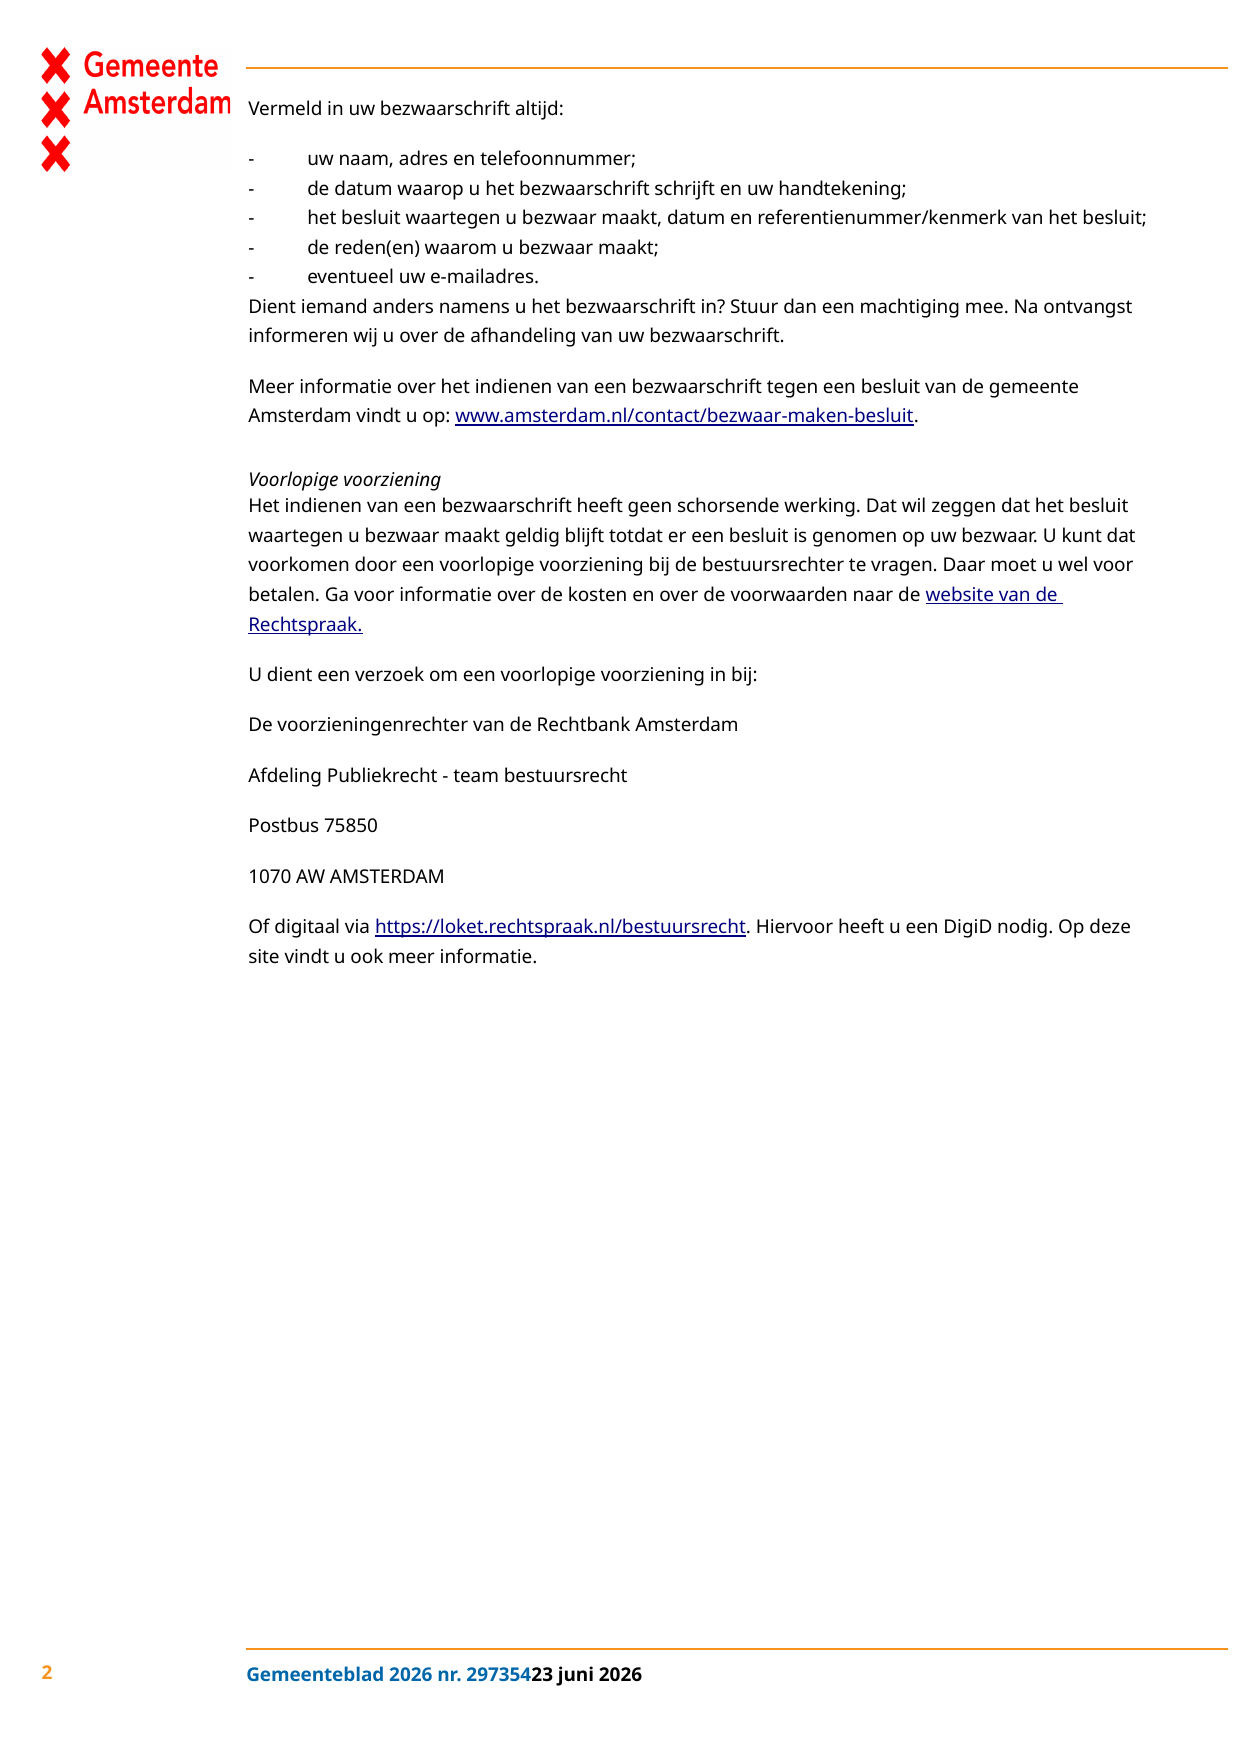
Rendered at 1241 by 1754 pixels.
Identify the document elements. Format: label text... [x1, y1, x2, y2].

text Of digitaal via https://loket.rechtspraak.nl/bestuursrecht. Hiervoor heeft u een DigiD nodig. Op deze site vindt u ook meer informatie. [248, 913, 1152, 968]
list het besluit waartegen u bezwaar maakt, datum en referentienummer/kenmerk van het besluit; [248, 204, 1152, 230]
list de datum waarop u het bezwaarschrift schrijft en uw handtekening; [248, 175, 1152, 201]
text Voorlopige voorziening [248, 467, 1152, 492]
list de reden(en) waarom u bezwaar maakt; [248, 234, 1152, 260]
text Het indienen van een bezwaarschrift heeft geen schorsende werking. Dat wil zeggen dat het besluit waartegen u bezwaar maakt geldig blijft totdat er een besluit is genomen op uw bezwaar. U kunt dat voorkomen door een voorlopige voorziening bij de bestuursrechter te vragen. Daar moet u wel voor betalen. Ga voor informatie over de kosten en over de voorwaarden naar de website van de Rechtspraak. [248, 492, 1152, 636]
text Afdeling Publiekrecht - team bestuursrecht [248, 762, 1152, 788]
text Postbus 75850 [248, 812, 1152, 838]
text Dient iemand anders namens u het bezwaarschrift in? Stuur dan een machtiging mee. Na ontvangst informeren wij u over de afhandeling van uw bezwaarschrift. [248, 293, 1152, 348]
list eventueel uw e-mailadres. [248, 263, 1152, 289]
text 1070 AW AMSTERDAM [248, 863, 1152, 888]
picture [41, 47, 231, 172]
list uw naam, adres en telefoonnummer; [248, 145, 1152, 171]
text U dient een verzoek om een voorlopige voorziening in bij: [248, 661, 1152, 687]
text Vermeld in uw bezwaarschrift altijd: [248, 95, 1152, 121]
text De voorzieningenrechter van de Rechtbank Amsterdam [248, 712, 1152, 737]
text Meer informatie over het indienen van een bezwaarschrift tegen een besluit van de gemeente Amsterdam vindt u op: www.amsterdam.nl/contact/bezwaar-maken-besluit. [248, 373, 1152, 428]
